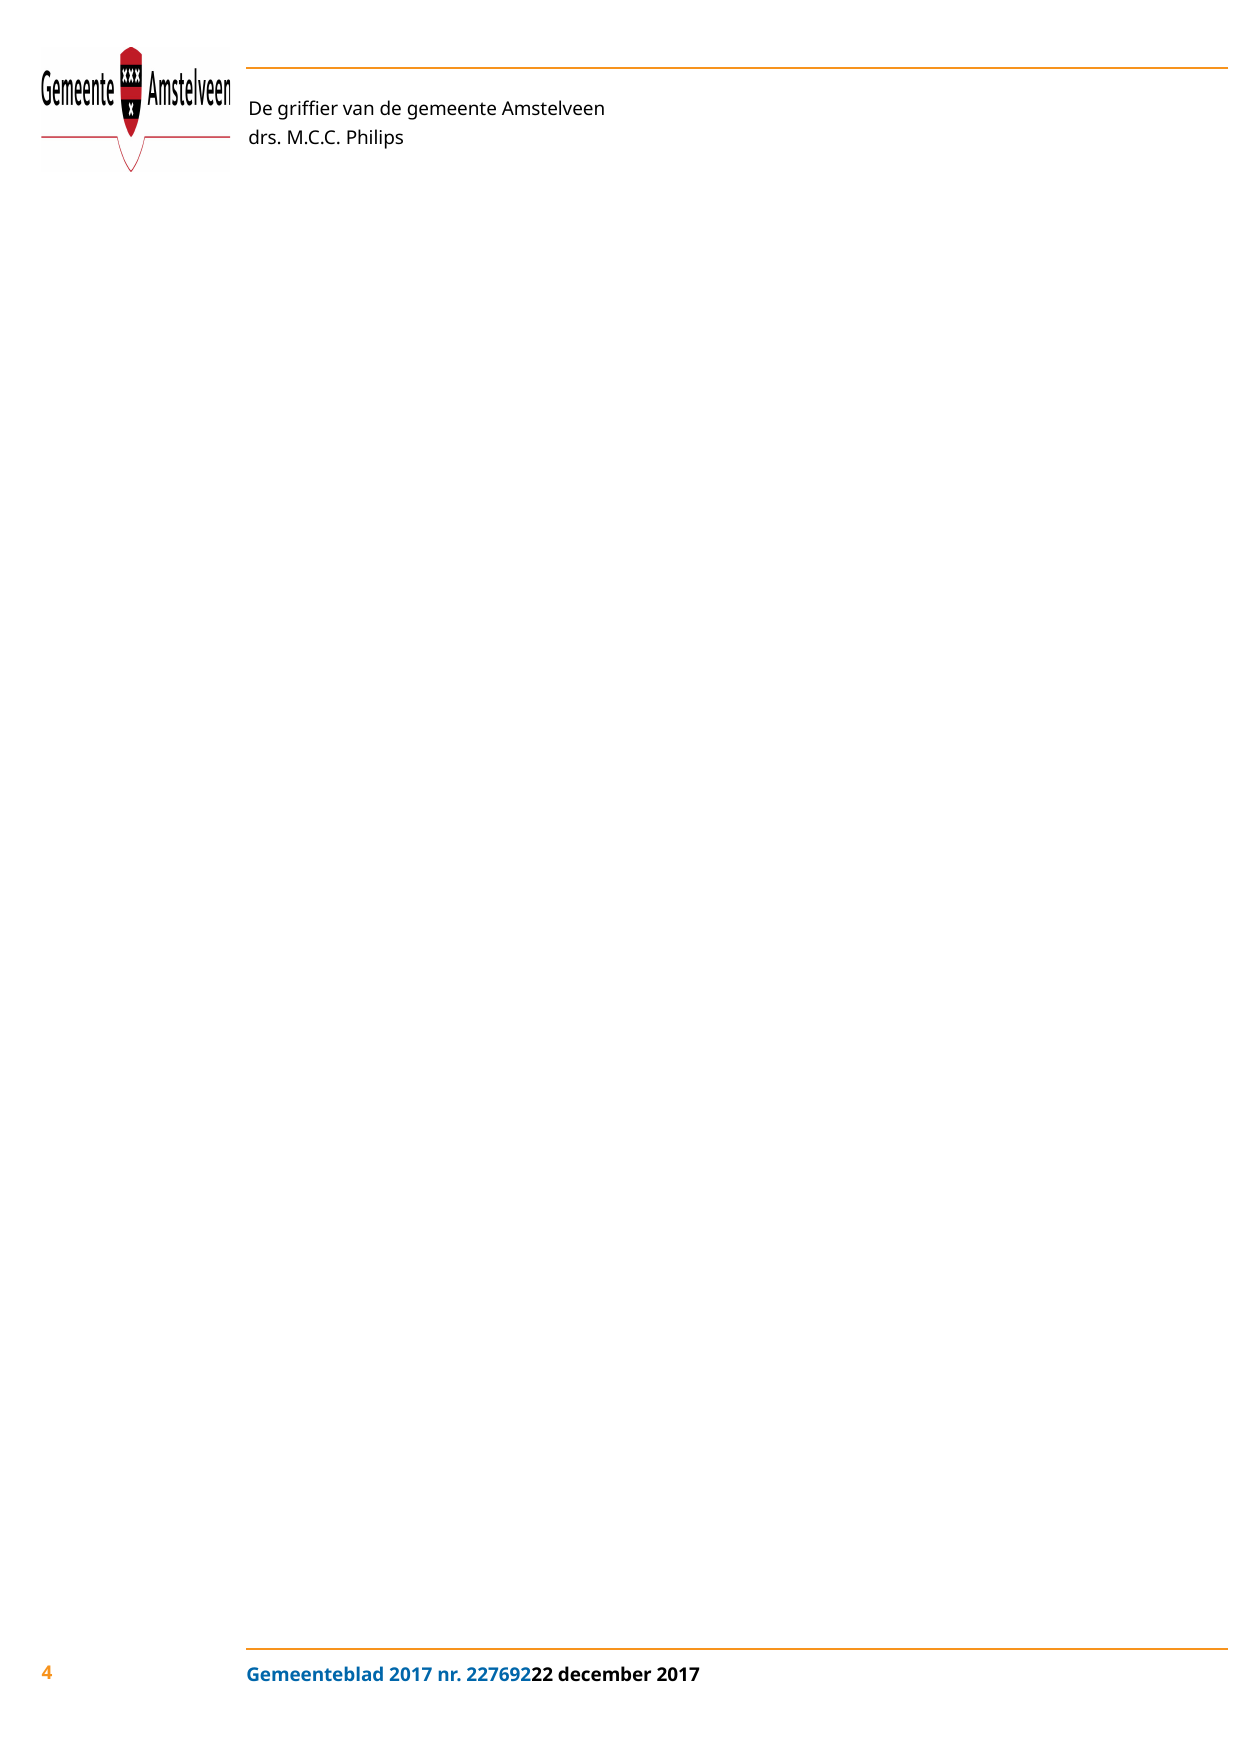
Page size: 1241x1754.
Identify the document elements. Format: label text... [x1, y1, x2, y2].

text drs. M.C.C. Philips [248, 124, 1152, 150]
picture [41, 47, 231, 172]
text De griffier van de gemeente Amstelveen [248, 95, 1152, 121]
